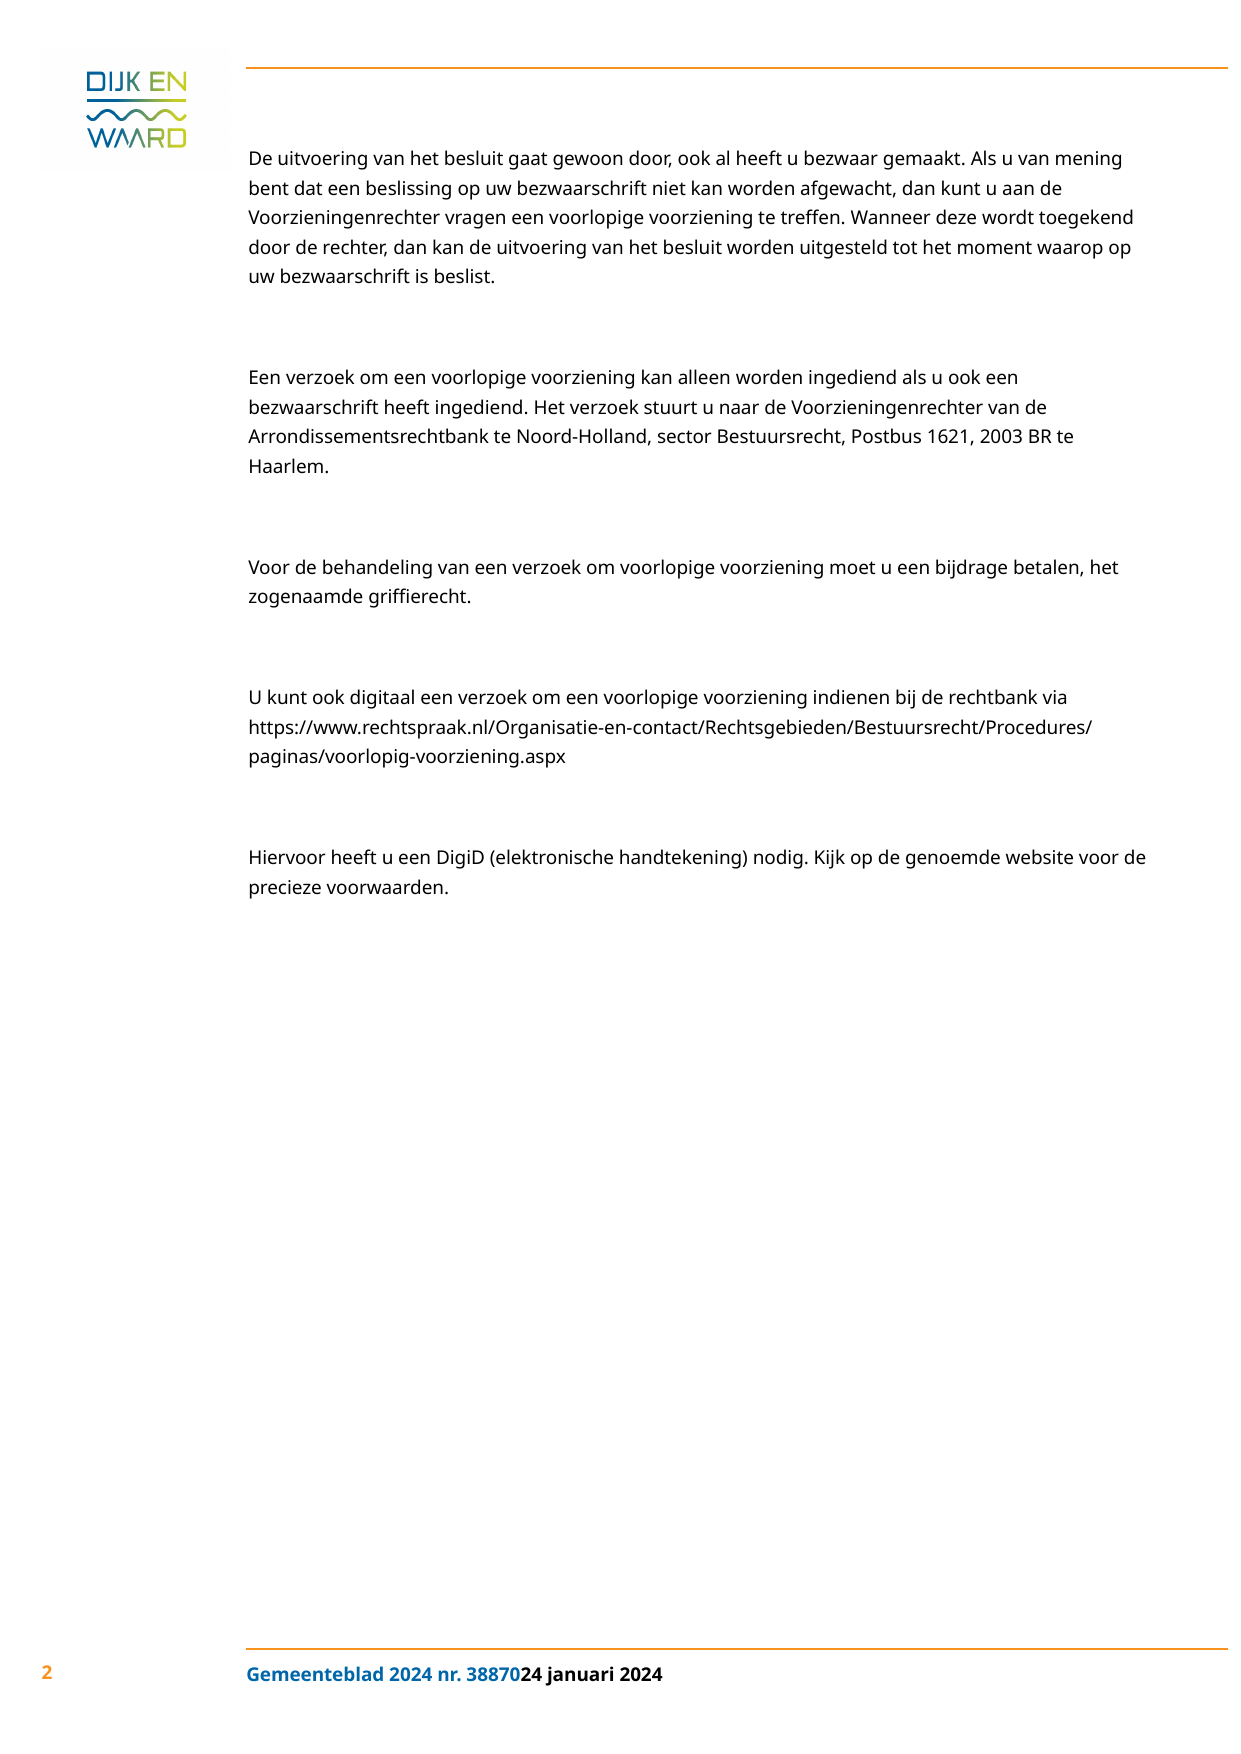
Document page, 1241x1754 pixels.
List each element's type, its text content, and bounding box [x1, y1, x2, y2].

text U kunt ook digitaal een verzoek om een voorlopige voorziening indienen bij de rechtbank via https://www.rechtspraak.nl/Organisatie-en-contact/Rechtsgebieden/Bestuursrecht/Procedures/paginas/voorlopig-voorziening.aspx [248, 684, 1152, 769]
text Hiervoor heeft u een DigiD (elektronische handtekening) nodig. Kijk op de genoemde website voor de precieze voorwaarden. [248, 844, 1152, 900]
text De uitvoering van het besluit gaat gewoon door, ook al heeft u bezwaar gemaakt. Als u van mening bent dat een beslissing op uw bezwaarschrift niet kan worden afgewacht, dan kunt u aan de Voorzieningenrechter vragen een voorlopige voorziening te treffen. Wanneer deze wordt toegekend door de rechter, dan kan de uitvoering van het besluit worden uitgesteld tot het moment waarop op uw bezwaarschrift is beslist. [248, 145, 1152, 289]
picture [41, 47, 231, 172]
text Een verzoek om een voorlopige voorziening kan alleen worden ingediend als u ook een bezwaarschrift heeft ingediend. Het verzoek stuurt u naar de Voorzieningenrechter van de Arrondissementsrechtbank te Noord-Holland, sector Bestuursrecht, Postbus 1621, 2003 BR te Haarlem. [248, 364, 1152, 479]
text Voor de behandeling van een verzoek om voorlopige voorziening moet u een bijdrage betalen, het zogenaamde griffierecht. [248, 554, 1152, 609]
